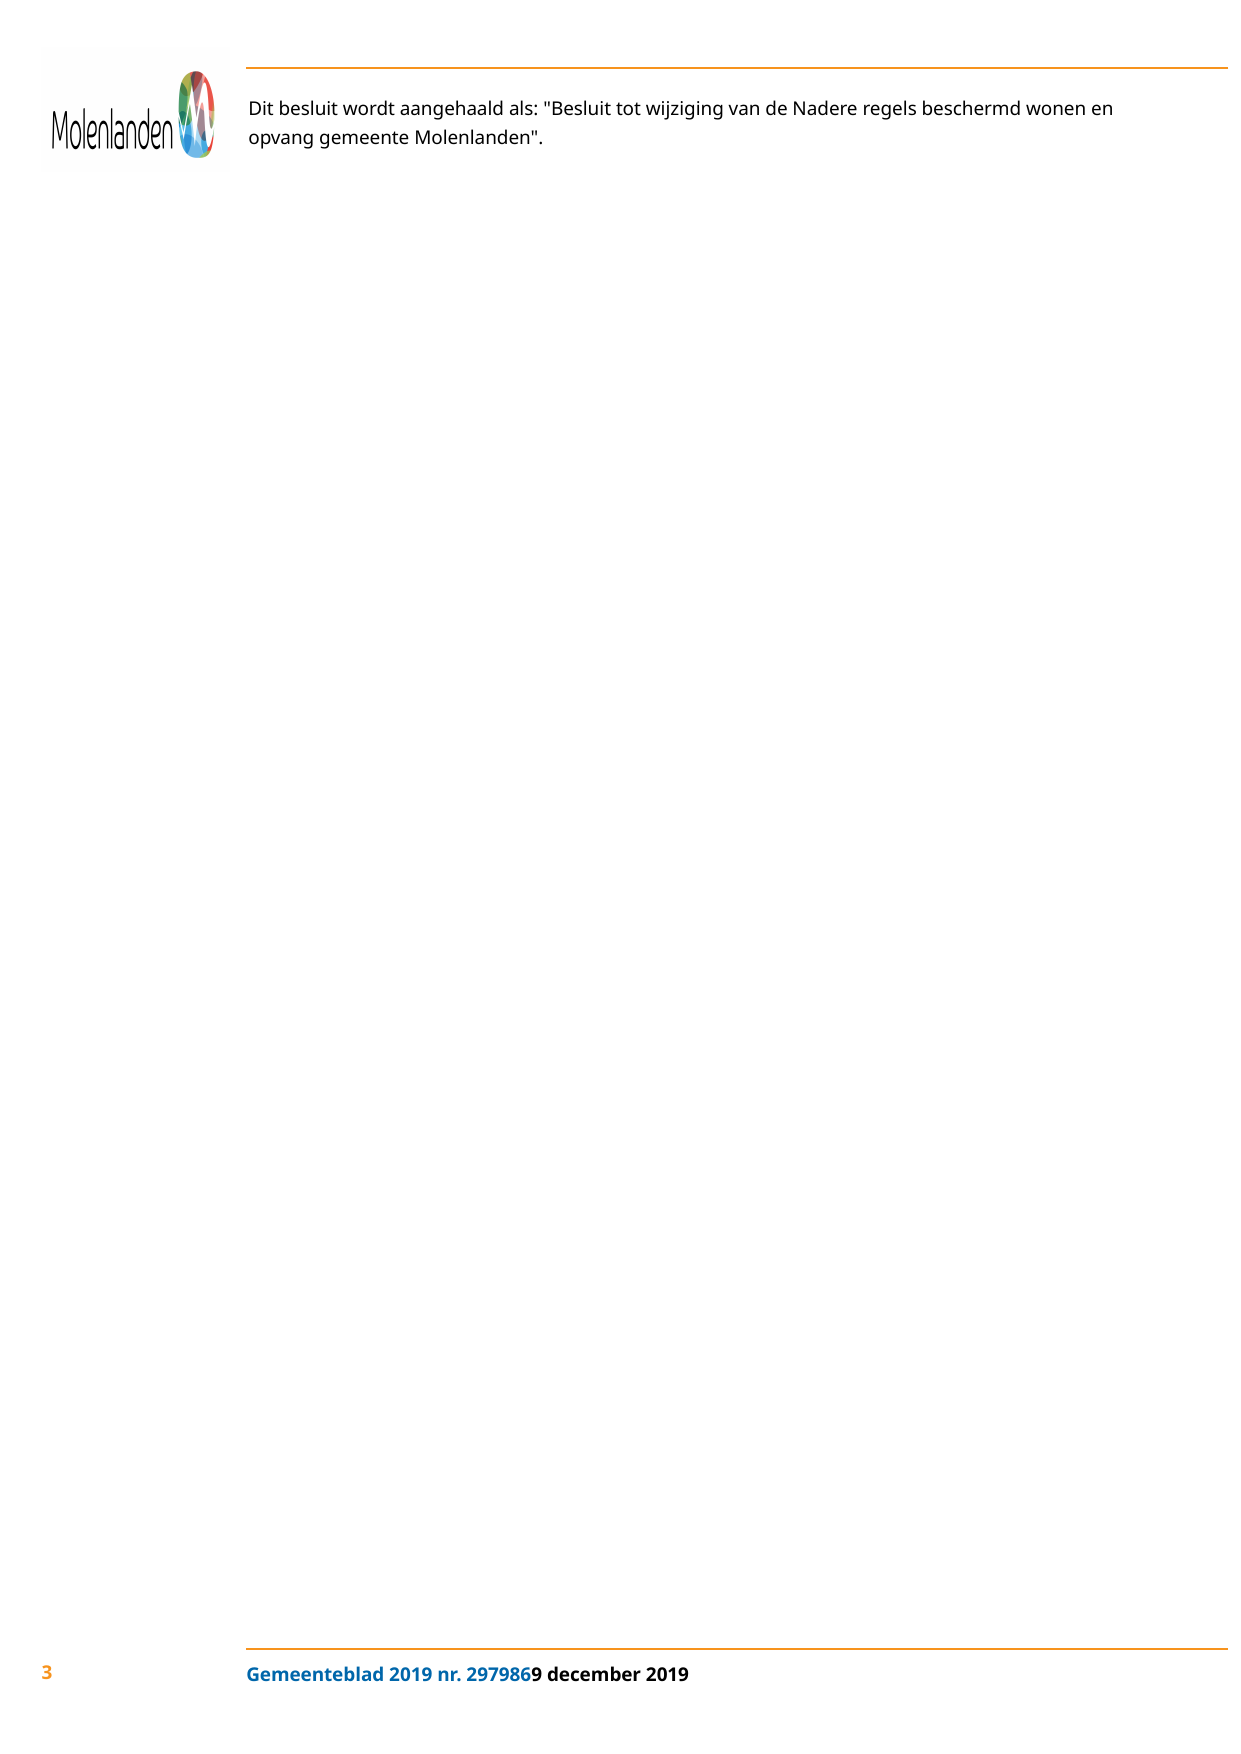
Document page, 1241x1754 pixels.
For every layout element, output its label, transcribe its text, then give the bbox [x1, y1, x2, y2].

text Dit besluit wordt aangehaald als: "Besluit tot wijziging van de Nadere regels beschermd wonen en opvang gemeente Molenlanden". [248, 95, 1152, 150]
picture [41, 47, 231, 172]
